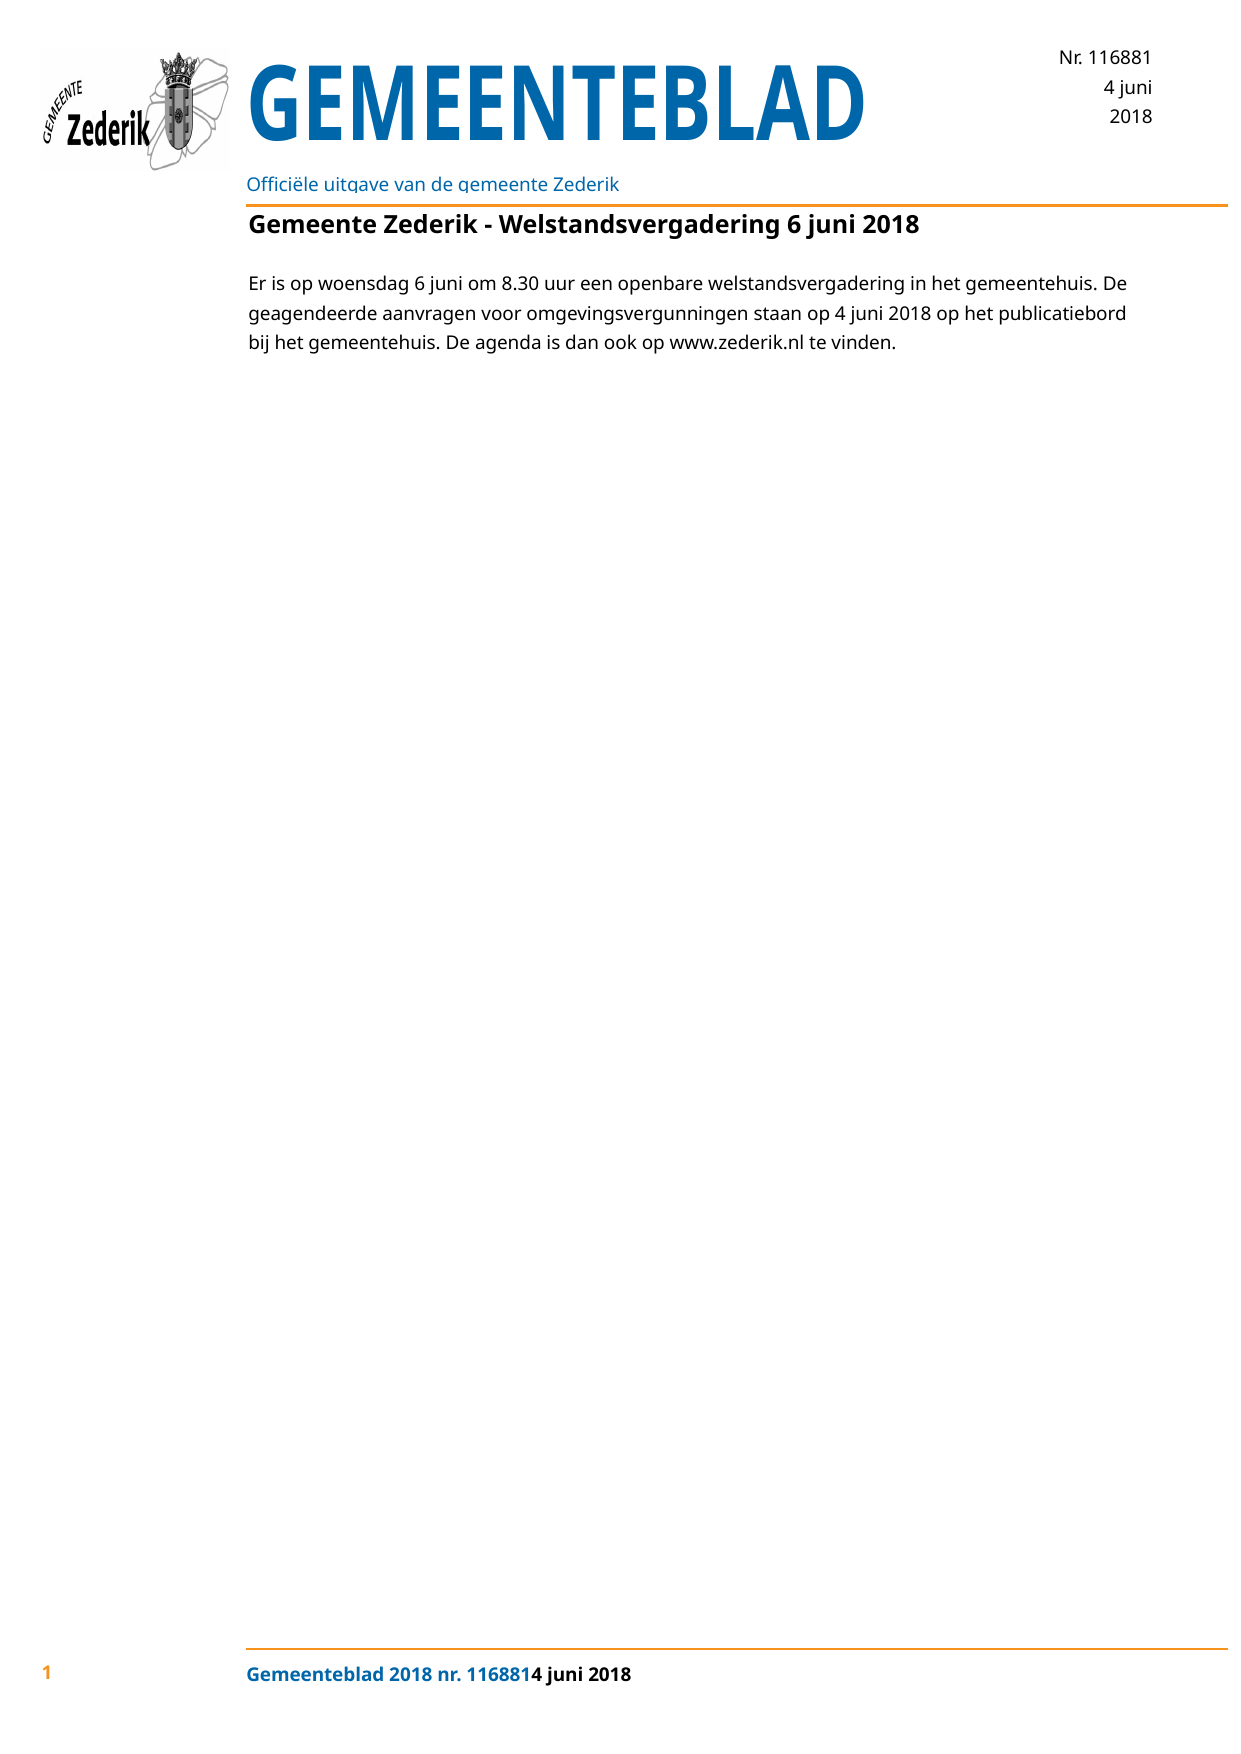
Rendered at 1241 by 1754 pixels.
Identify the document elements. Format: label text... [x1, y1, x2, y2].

picture [41, 47, 231, 172]
text Er is op woensdag 6 juni om 8.30 uur een openbare welstandsvergadering in het gemeentehuis. De geagendeerde aanvragen voor omgevingsvergunningen staan op 4 juni 2018 op het publicatiebord bij het gemeentehuis. De agenda is dan ook op www.zederik.nl te vinden. [248, 270, 1152, 355]
text Gemeente Zederik - Welstandsvergadering 6 juni 2018 [248, 207, 1152, 241]
